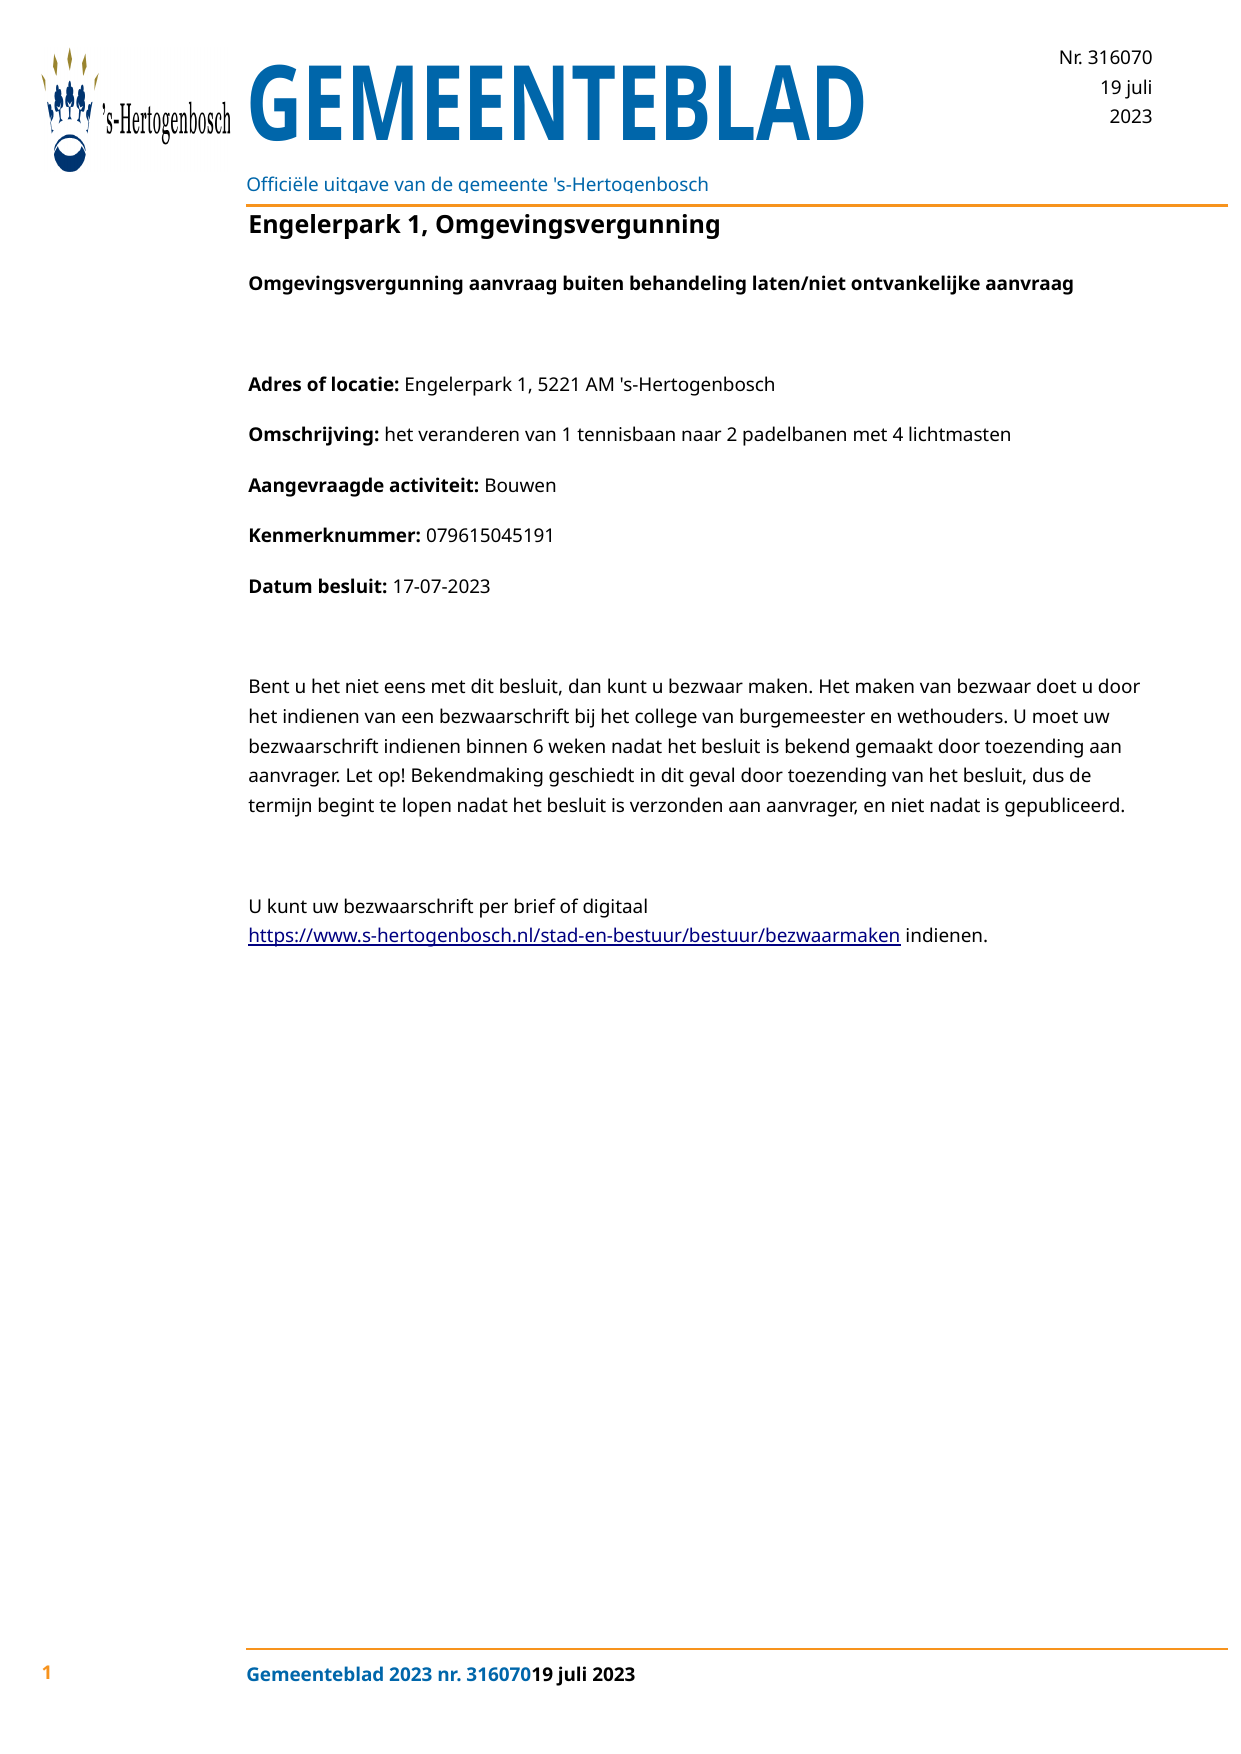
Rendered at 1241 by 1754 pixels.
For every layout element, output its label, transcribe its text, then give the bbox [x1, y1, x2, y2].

text Omschrijving: het veranderen van 1 tennisbaan naar 2 padelbanen met 4 lichtmasten [248, 422, 1152, 447]
text Engelerpark 1, Omgevingsvergunning [248, 207, 1152, 241]
text U kunt uw bezwaarschrift per brief of digitaal https://www.s-hertogenbosch.nl/stad-en-bestuur/bestuur/bezwaarmaken indienen. [248, 893, 1152, 948]
text Bent u het niet eens met dit besluit, dan kunt u bezwaar maken. Het maken van bezwaar doet u door het indienen van een bezwaarschrift bij het college van burgemeester en wethouders. U moet uw bezwaarschrift indienen binnen 6 weken nadat het besluit is bekend gemaakt door toezending aan aanvrager. Let op! Bekendmaking geschiedt in dit geval door toezending van het besluit, dus de termijn begint te lopen nadat het besluit is verzonden aan aanvrager, en niet nadat is gepubliceerd. [248, 674, 1152, 818]
text Aangevraagde activiteit: Bouwen [248, 472, 1152, 498]
text Omgevingsvergunning aanvraag buiten behandeling laten/niet ontvankelijke aanvraag [248, 270, 1152, 296]
text Kenmerknummer: 079615045191 [248, 522, 1152, 548]
picture [41, 47, 231, 172]
text Adres of locatie: Engelerpark 1, 5221 AM 's-Hertogenbosch [248, 371, 1152, 397]
text Datum besluit: 17-07-2023 [248, 573, 1152, 598]
